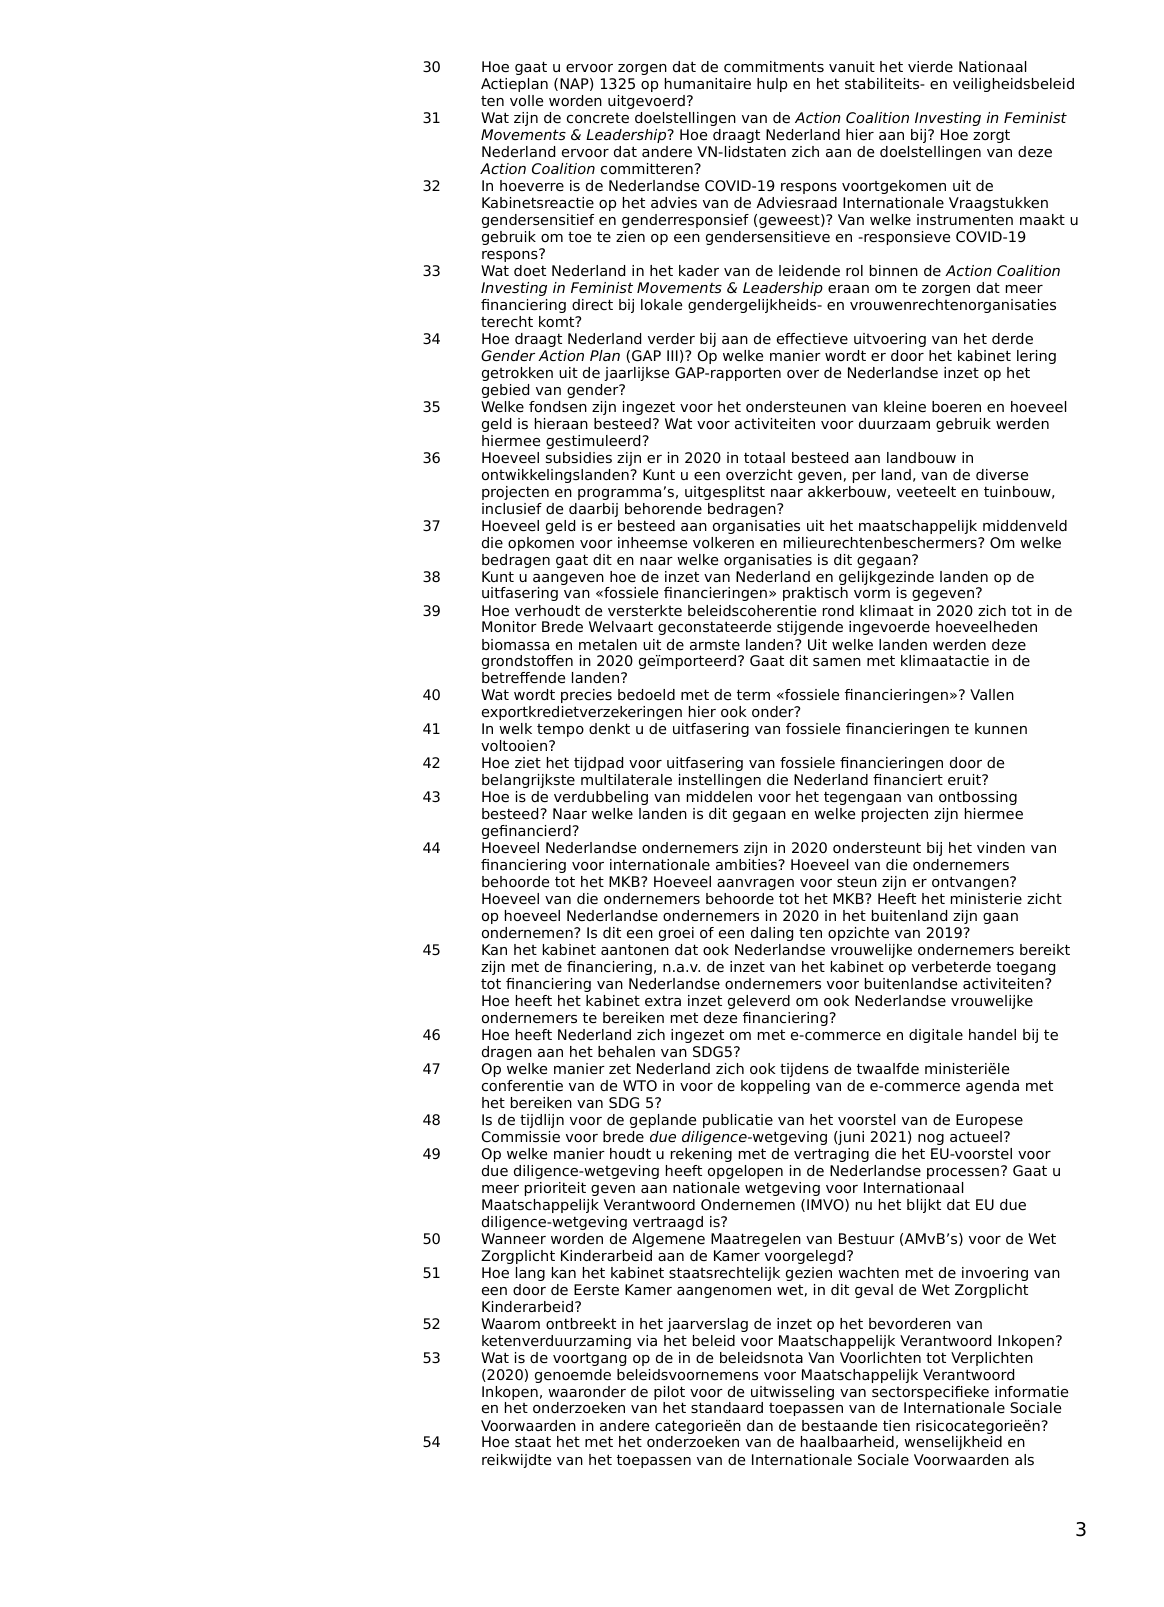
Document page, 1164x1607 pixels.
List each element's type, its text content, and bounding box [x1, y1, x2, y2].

table_cell 31 [422, 110, 475, 178]
table_cell Kan het kabinet aantonen dat ook Nederlandse vrouwelijke ondernemers bereikt zijn met de financiering, n.a.v. de inzet van het kabinet op verbeterde toegang tot financiering van Nederlandse ondernemers voor buitenlandse activiteiten? Hoe heeft het kabinet extra inzet geleverd om ook Nederlandse vrouwelijke ondernemers te bereiken met deze financiering? [475, 942, 1087, 1027]
table_cell In welk tempo denkt u de uitfasering van fossiele financieringen te kunnen voltooien? [475, 721, 1087, 755]
table_cell 37 [422, 518, 475, 568]
table_cell 39 [422, 603, 475, 687]
table_cell Op welke manier zet Nederland zich ook tijdens de twaalfde ministeriële conferentie van de WTO in voor de koppeling van de e-commerce agenda met het bereiken van SDG 5? [475, 1061, 1087, 1112]
table_cell 41 [422, 721, 475, 755]
table_cell Wat doet Nederland in het kader van de leidende rol binnen de Action Coalition Investing in Feminist Movements & Leadership eraan om te zorgen dat meer financiering direct bij lokale gendergelijkheids- en vrouwenrechtenorganisaties terecht komt? [475, 263, 1087, 331]
table_cell In hoeverre is de Nederlandse COVID-19 respons voortgekomen uit de Kabinetsreactie op het advies van de Adviesraad Internationale Vraagstukken gendersensitief en genderresponsief (geweest)? Van welke instrumenten maakt u gebruik om toe te zien op een gendersensitieve en -responsieve COVID-19 respons? [475, 178, 1087, 263]
table_cell Wat wordt precies bedoeld met de term «fossiele financieringen»? Vallen exportkredietverzekeringen hier ook onder? [475, 687, 1087, 721]
table_cell 36 [422, 450, 475, 517]
table_cell Is de tijdlijn voor de geplande publicatie van het voorstel van de Europese Commissie voor brede due diligence-wetgeving (juni 2021) nog actueel? [475, 1112, 1087, 1146]
table_cell 47 [422, 1061, 475, 1112]
table_cell Hoe verhoudt de versterkte beleidscoherentie rond klimaat in 2020 zich tot in de Monitor Brede Welvaart geconstateerde stijgende ingevoerde hoeveelheden biomassa en metalen uit de armste landen? Uit welke landen werden deze grondstoffen in 2020 geïmporteerd? Gaat dit samen met klimaatactie in de betreffende landen? [475, 603, 1087, 687]
table_cell 33 [422, 263, 475, 331]
table_cell Hoe draagt Nederland verder bij aan de effectieve uitvoering van het derde Gender Action Plan (GAP III)? Op welke manier wordt er door het kabinet lering getrokken uit de jaarlijkse GAP-rapporten over de Nederlandse inzet op het gebied van gender? [475, 331, 1087, 399]
table_cell 35 [422, 399, 475, 449]
table_cell 48 [422, 1112, 475, 1146]
table_cell 42 [422, 755, 475, 789]
table_cell 50 [422, 1231, 475, 1264]
table_cell 53 [422, 1350, 475, 1434]
table_cell Hoeveel Nederlandse ondernemers zijn in 2020 ondersteunt bij het vinden van financiering voor internationale ambities? Hoeveel van die ondernemers behoorde tot het MKB? Hoeveel aanvragen voor steun zijn er ontvangen? Hoeveel van die ondernemers behoorde tot het MKB? Heeft het ministerie zicht op hoeveel Nederlandse ondernemers in 2020 in het buitenland zijn gaan ondernemen? Is dit een groei of een daling ten opzichte van 2019? [475, 840, 1087, 942]
table_cell 34 [422, 331, 475, 399]
table_cell Wat zijn de concrete doelstellingen van de Action Coalition Investing in Feminist Movements & Leadership? Hoe draagt Nederland hier aan bij? Hoe zorgt Nederland ervoor dat andere VN-lidstaten zich aan de doelstellingen van deze Action Coalition committeren? [475, 110, 1087, 178]
table_cell Hoe is de verdubbeling van middelen voor het tegengaan van ontbossing besteed? Naar welke landen is dit gegaan en welke projecten zijn hiermee gefinancierd? [475, 789, 1087, 840]
table_cell 45 [422, 942, 475, 1027]
table_cell 40 [422, 687, 475, 721]
table_cell 51 [422, 1265, 475, 1316]
table_cell 32 [422, 178, 475, 263]
table_cell Kunt u aangeven hoe de inzet van Nederland en gelijkgezinde landen op de uitfasering van «fossiele financieringen» praktisch vorm is gegeven? [475, 569, 1087, 602]
table_cell Hoe gaat u ervoor zorgen dat de commitments vanuit het vierde Nationaal Actieplan (NAP) 1325 op humanitaire hulp en het stabiliteits- en veiligheidsbeleid ten volle worden uitgevoerd? [475, 59, 1087, 110]
table_cell Hoe ziet het tijdpad voor uitfasering van fossiele financieringen door de belangrijkste multilaterale instellingen die Nederland financiert eruit? [475, 755, 1087, 789]
table_cell 54 [422, 1434, 475, 1468]
table_cell 30 [422, 59, 475, 110]
table_cell 52 [422, 1316, 475, 1349]
table_cell Hoeveel geld is er besteed aan organisaties uit het maatschappelijk middenveld die opkomen voor inheemse volkeren en milieurechtenbeschermers? Om welke bedragen gaat dit en naar welke organisaties is dit gegaan? [475, 518, 1087, 568]
table_cell Op welke manier houdt u rekening met de vertraging die het EU-voorstel voor due diligence-wetgeving heeft opgelopen in de Nederlandse processen? Gaat u meer prioriteit geven aan nationale wetgeving voor Internationaal Maatschappelijk Verantwoord Ondernemen (IMVO) nu het blijkt dat EU due diligence-wetgeving vertraagd is? [475, 1146, 1087, 1231]
table_cell 49 [422, 1146, 475, 1231]
table_cell 38 [422, 569, 475, 602]
table_cell Waarom ontbreekt in het jaarverslag de inzet op het bevorderen van ketenverduurzaming via het beleid voor Maatschappelijk Verantwoord Inkopen? [475, 1316, 1087, 1349]
table_cell 44 [422, 840, 475, 942]
table_cell Welke fondsen zijn ingezet voor het ondersteunen van kleine boeren en hoeveel geld is hieraan besteed? Wat voor activiteiten voor duurzaam gebruik werden hiermee gestimuleerd? [475, 399, 1087, 449]
table_cell Hoe staat het met het onderzoeken van de haalbaarheid, wenselijkheid en reikwijdte van het toepassen van de Internationale Sociale Voorwaarden als [475, 1434, 1087, 1468]
table_cell Wanneer worden de Algemene Maatregelen van Bestuur (AMvB’s) voor de Wet Zorgplicht Kinderarbeid aan de Kamer voorgelegd? [475, 1231, 1087, 1264]
table_cell Hoeveel subsidies zijn er in 2020 in totaal besteed aan landbouw in ontwikkelingslanden? Kunt u een overzicht geven, per land, van de diverse projecten en programma’s, uitgesplitst naar akkerbouw, veeteelt en tuinbouw, inclusief de daarbij behorende bedragen? [475, 450, 1087, 517]
table_cell 43 [422, 789, 475, 840]
table_cell Hoe heeft Nederland zich ingezet om met e-commerce en digitale handel bij te dragen aan het behalen van SDG5? [475, 1027, 1087, 1061]
table_cell Wat is de voortgang op de in de beleidsnota Van Voorlichten tot Verplichten (2020) genoemde beleidsvoornemens voor Maatschappelijk Verantwoord Inkopen, waaronder de pilot voor de uitwisseling van sectorspecifieke informatie en het onderzoeken van het standaard toepassen van de Internationale Sociale Voorwaarden in andere categorieën dan de bestaande tien risicocategorieën? [475, 1350, 1087, 1434]
table_cell Hoe lang kan het kabinet staatsrechtelijk gezien wachten met de invoering van een door de Eerste Kamer aangenomen wet, in dit geval de Wet Zorgplicht Kinderarbeid? [475, 1265, 1087, 1316]
table_cell 46 [422, 1027, 475, 1061]
